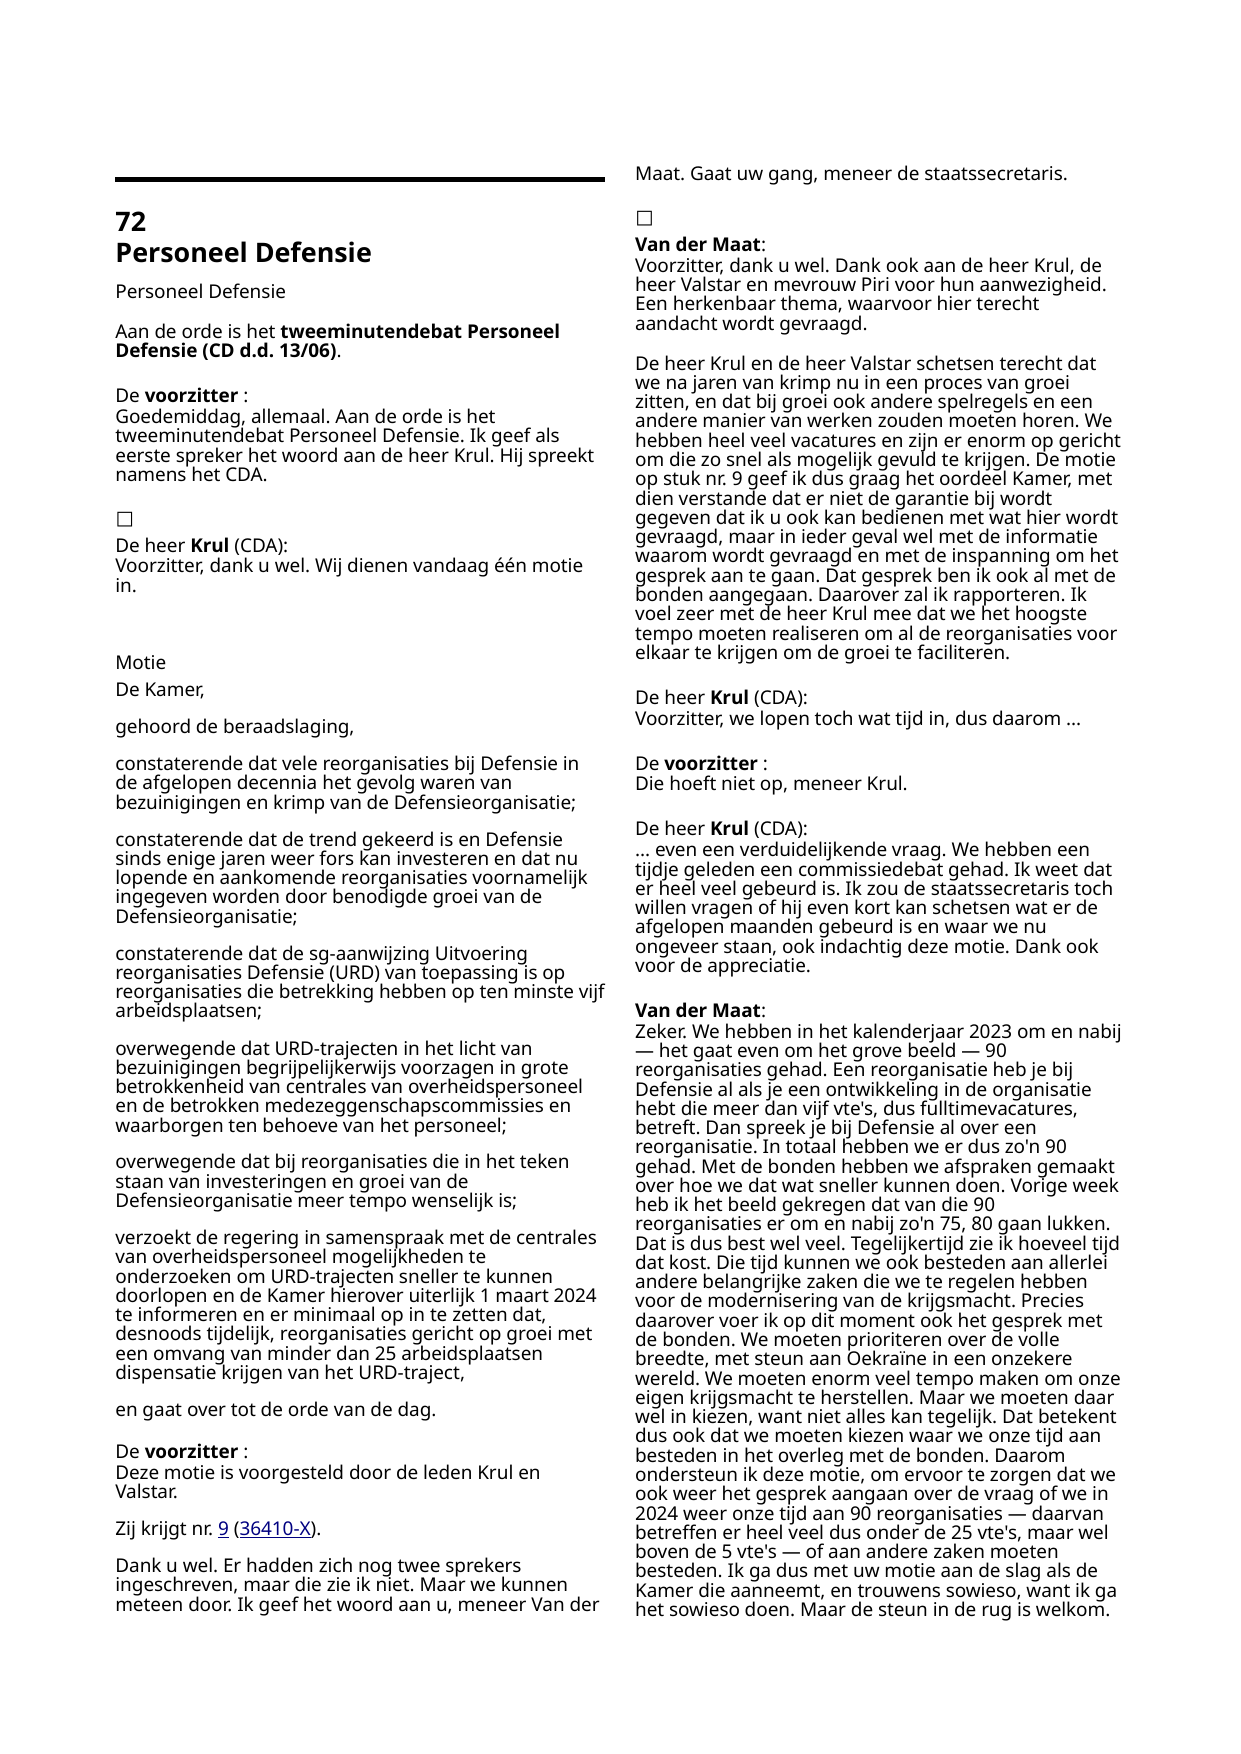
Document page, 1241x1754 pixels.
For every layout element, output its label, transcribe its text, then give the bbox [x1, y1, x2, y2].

text Voorzitter, we lopen toch wat tijd in, dus daarom ... [635, 709, 1125, 729]
text Zij krijgt nr. 9 (36410-X). [115, 1520, 605, 1539]
text Goedemiddag, allemaal. Aan de orde is het tweeminutendebat Personeel Defensie. Ik geef als eerste spreker het woord aan de heer Krul. Hij spreekt namens het CDA. [115, 408, 605, 485]
text Zeker. We hebben in het kalenderjaar 2023 om en nabij — het gaat even om het grove beeld — 90 reorganisaties gehad. Een reorganisatie heb je bij Defensie al als je een ontwikkeling in de organisatie hebt die meer dan vijf vte's, dus fulltimevacatures, betreft. Dan spreek je bij Defensie al over een reorganisatie. In totaal hebben we er dus zo'n 90 gehad. Met de bonden hebben we afspraken gemaakt over hoe we dat wat sneller kunnen doen. Vorige week heb ik het beeld gekregen dat van die 90 reorganisaties er om en nabij zo'n 75, 80 gaan lukken. Dat is dus best wel veel. Tegelijkertijd zie ik hoeveel tijd dat kost. Die tijd kunnen we ook besteden aan allerlei andere belangrijke zaken die we te regelen hebben voor de modernisering van de krijgsmacht. Precies daarover voer ik op dit moment ook het gesprek met de bonden. We moeten prioriteren over de volle breedte, met steun aan Oekraïne in een onzekere wereld. We moeten enorm veel tempo maken om onze eigen krijgsmacht te herstellen. Maar we moeten daar wel in kiezen, want niet alles kan tegelijk. Dat betekent dus ook dat we moeten kiezen waar we onze tijd aan besteden in het overleg met de bonden. Daarom ondersteun ik deze motie, om ervoor te zorgen dat we ook weer het gesprek aangaan over de vraag of we in 2024 weer onze tijd aan 90 reorganisaties — daarvan betreffen er heel veel dus onder de 25 vte's, maar wel boven de 5 vte's — of aan andere zaken moeten besteden. Ik ga dus met uw motie aan de slag als de Kamer die aanneemt, en trouwens sowieso, want ik ga het sowieso doen. Maar de steun in de rug is welkom. [635, 1023, 1125, 1620]
text 72 [115, 203, 605, 239]
text gehoord de beraadslaging, [115, 718, 605, 737]
text en gaat over tot de orde van de dag. [115, 1401, 605, 1420]
text ⬜ [115, 506, 605, 532]
text De heer Krul (CDA): [115, 532, 605, 557]
text Personeel Defensie [115, 283, 605, 302]
text Personeel Defensie [115, 239, 605, 283]
text Aan de orde is het tweeminutendebat Personeel Defensie (CD d.d. 13/06). [115, 323, 605, 362]
text ⬜ [635, 205, 1125, 231]
text ... even een verduidelijkende vraag. We hebben een tijdje geleden een commissiedebat gehad. Ik weet dat er heel veel gebeurd is. Ik zou de staatssecretaris toch willen vragen of hij even kort kan schetsen wat er de afgelopen maanden gebeurd is en waar we nu ongeveer staan, ook indachtig deze motie. Dank ook voor de appreciatie. [635, 841, 1125, 976]
text Van der Maat: [635, 231, 1125, 257]
text Voorzitter, dank u wel. Wij dienen vandaag één motie in. [115, 557, 605, 596]
text verzoekt de regering in samenspraak met de centrales van overheidspersoneel mogelijkheden te onderzoeken om URD-trajecten sneller te kunnen doorlopen en de Kamer hierover uiterlijk 1 maart 2024 te informeren en er minimaal op in te zetten dat, desnoods tijdelijk, reorganisaties gericht op groei met een omvang van minder dan 25 arbeidsplaatsen dispensatie krijgen van het URD-traject, [115, 1229, 605, 1383]
text De voorzitter : [115, 1438, 605, 1464]
text De heer Krul (CDA): [635, 816, 1125, 841]
text overwegende dat URD-trajecten in het licht van bezuinigingen begrijpelijkerwijs voorzagen in grote betrokkenheid van centrales van overheidspersoneel en de betrokken medezeggenschapscommissies en waarborgen ten behoeve van het personeel; [115, 1039, 605, 1136]
text Van der Maat: [635, 997, 1125, 1023]
text De Kamer, [115, 681, 605, 700]
text Maat. Gaat uw gang, meneer de staatssecretaris. [635, 165, 1125, 184]
text Dank u wel. Er hadden zich nog twee sprekers ingeschreven, maar die zie ik niet. Maar we kunnen meteen door. Ik geef het woord aan u, meneer Van der [115, 1557, 605, 1615]
text Voorzitter, dank u wel. Dank ook aan de heer Krul, de heer Valstar en mevrouw Piri voor hun aanwezigheid. Een herkenbaar thema, waarvoor hier terecht aandacht wordt gevraagd. [635, 257, 1125, 334]
text De heer Krul en de heer Valstar schetsen terecht dat we na jaren van krimp nu in een proces van groei zitten, en dat bij groei ook andere spelregels en een andere manier van werken zouden moeten horen. We hebben heel veel vacatures en zijn er enorm op gericht om die zo snel als mogelijk gevuld te krijgen. De motie op stuk nr. 9 geef ik dus graag het oordeel Kamer, met dien verstande dat er niet de garantie bij wordt gegeven dat ik u ook kan bedienen met wat hier wordt gevraagd, maar in ieder geval wel met de informatie waarom wordt gevraagd en met de inspanning om het gesprek aan te gaan. Dat gesprek ben ik ook al met de bonden aangegaan. Daarover zal ik rapporteren. Ik voel zeer met de heer Krul mee dat we het hoogste tempo moeten realiseren om al de reorganisaties voor elkaar te krijgen om de groei te faciliteren. [635, 355, 1125, 663]
text Motie [115, 649, 605, 675]
text De heer Krul (CDA): [635, 684, 1125, 709]
text constaterende dat vele reorganisaties bij Defensie in de afgelopen decennia het gevolg waren van bezuinigingen en krimp van de Defensieorganisatie; [115, 755, 605, 813]
text Deze motie is voorgesteld door de leden Krul en Valstar. [115, 1464, 605, 1502]
text constaterende dat de trend gekeerd is en Defensie sinds enige jaren weer fors kan investeren en dat nu lopende en aankomende reorganisaties voornamelijk ingegeven worden door benodigde groei van de Defensieorganisatie; [115, 831, 605, 927]
text Die hoeft niet op, meneer Krul. [635, 775, 1125, 795]
text overwegende dat bij reorganisaties die in het teken staan van investeringen en groei van de Defensieorganisatie meer tempo wenselijk is; [115, 1153, 605, 1211]
text De voorzitter : [635, 750, 1125, 775]
text constaterende dat de sg-aanwijzing Uitvoering reorganisaties Defensie (URD) van toepassing is op reorganisaties die betrekking hebben op ten minste vijf arbeidsplaatsen; [115, 945, 605, 1022]
text De voorzitter : [115, 382, 605, 408]
